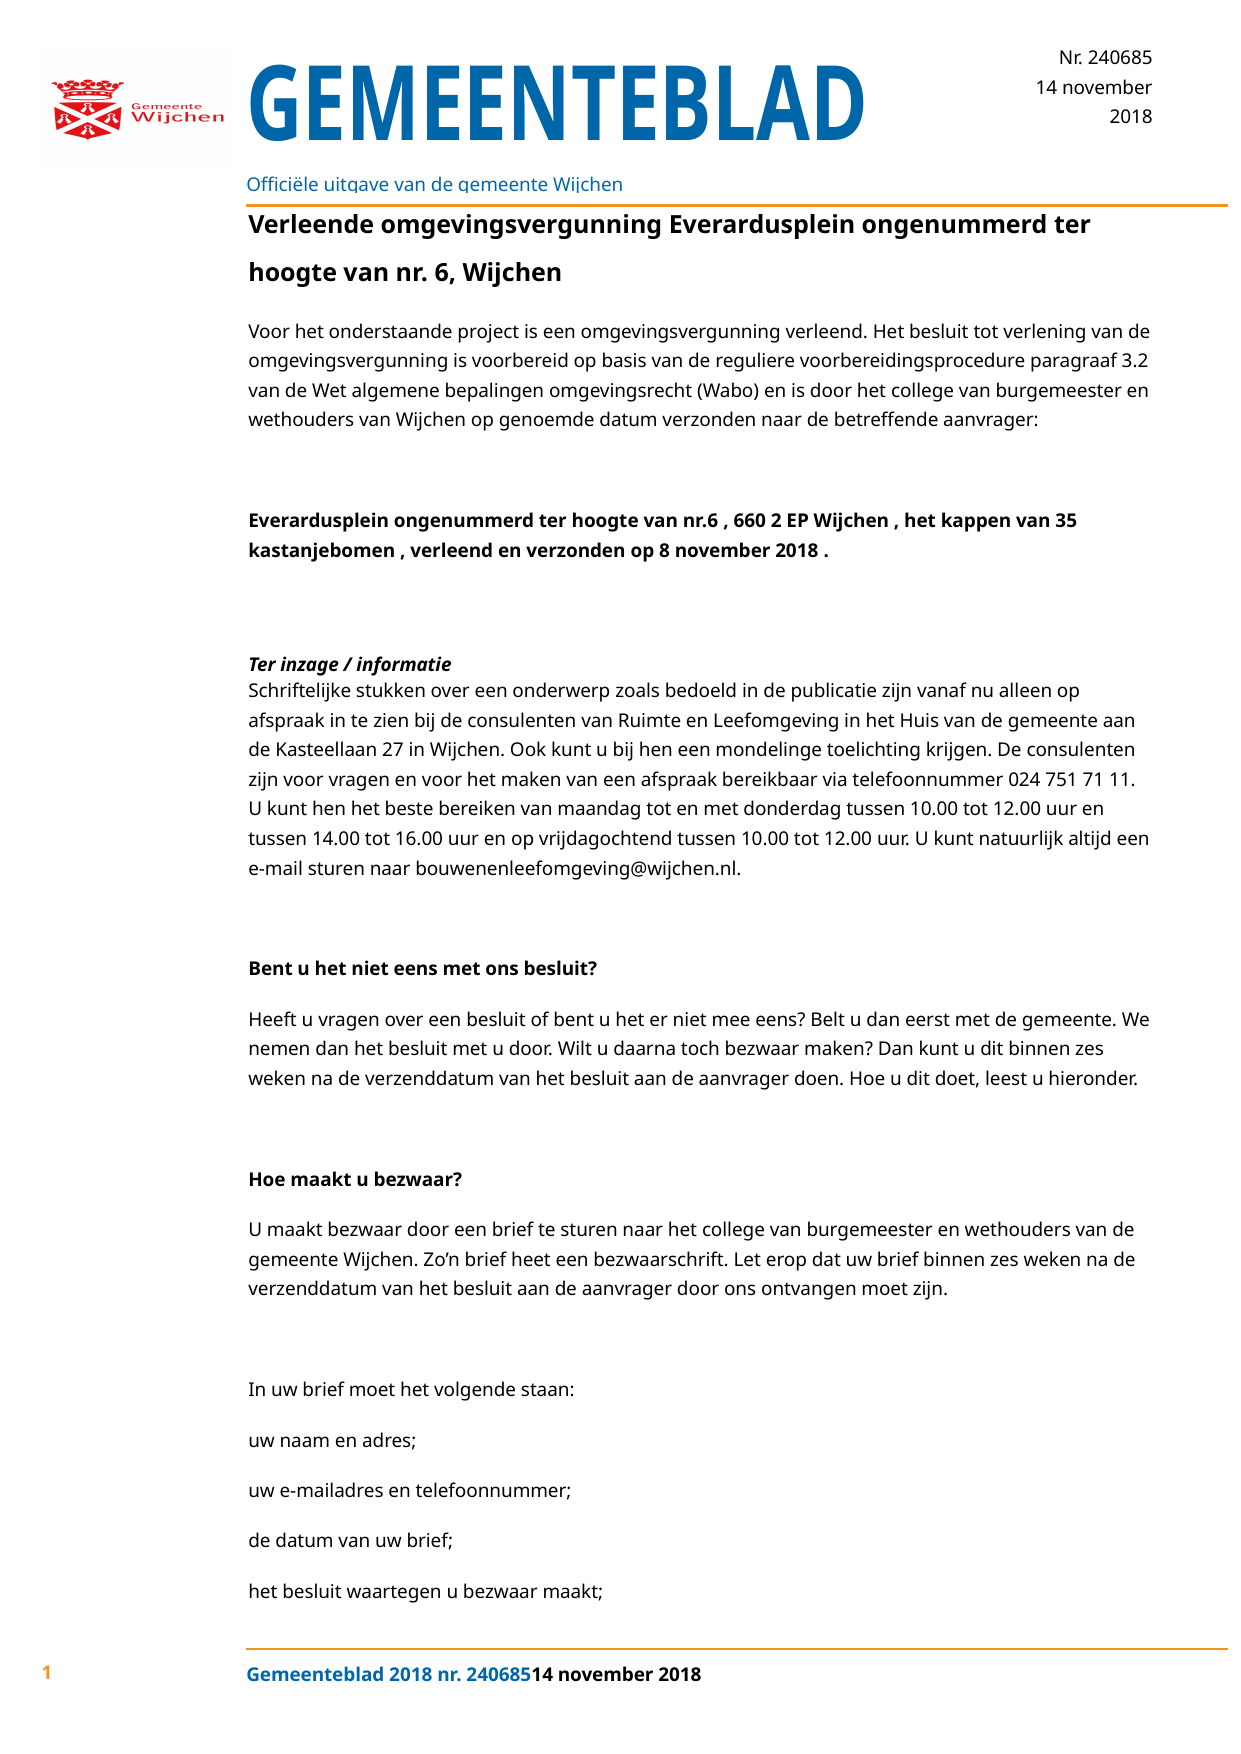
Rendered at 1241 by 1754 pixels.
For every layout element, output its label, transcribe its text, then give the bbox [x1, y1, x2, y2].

picture [41, 47, 231, 172]
text het besluit waartegen u bezwaar maakt; [248, 1578, 1152, 1604]
text Verleende omgevingsvergunning Everardusplein ongenummerd ter hoogte van nr. 6, Wijchen [248, 207, 1152, 288]
text Heeft u vragen over een besluit of bent u het er niet mee eens? Belt u dan eerst met de gemeente. We nemen dan het besluit met u door. Wilt u daarna toch bezwaar maken? Dan kunt u dit binnen zes weken na de verzenddatum van het besluit aan de aanvrager doen. Hoe u dit doet, leest u hieronder. [248, 1006, 1152, 1091]
text Hoe maakt u bezwaar? [248, 1166, 1152, 1192]
text Voor het onderstaande project is een omgevingsvergunning verleend. Het besluit tot verlening van de omgevingsvergunning is voorbereid op basis van de reguliere voorbereidingsprocedure paragraaf 3.2 van de Wet algemene bepalingen omgevingsrecht (Wabo) en is door het college van burgemeester en wethouders van Wijchen op genoemde datum verzonden naar de betreffende aanvrager: [248, 318, 1152, 432]
text U maakt bezwaar door een brief te sturen naar het college van burgemeester en wethouders van de gemeente Wijchen. Zo’n brief heet een bezwaarschrift. Let erop dat uw brief binnen zes weken na de verzenddatum van het besluit aan de aanvrager door ons ontvangen moet zijn. [248, 1216, 1152, 1301]
text Bent u het niet eens met ons besluit? [248, 956, 1152, 981]
text Schriftelijke stukken over een onderwerp zoals bedoeld in de publicatie zijn vanaf nu alleen op afspraak in te zien bij de consulenten van Ruimte en Leefomgeving in het Huis van de gemeente aan de Kasteellaan 27 in Wijchen. Ook kunt u bij hen een mondelinge toelichting krijgen. De consulenten zijn voor vragen en voor het maken van een afspraak bereikbaar via telefoonnummer 024 751 71 11. U kunt hen het beste bereiken van maandag tot en met donderdag tussen 10.00 tot 12.00 uur en tussen 14.00 tot 16.00 uur en op vrijdagochtend tussen 10.00 tot 12.00 uur. U kunt natuurlijk altijd een e-mail sturen naar bouwenenleefomgeving@wijchen.nl. [248, 677, 1152, 880]
text In uw brief moet het volgende staan: [248, 1376, 1152, 1402]
text uw e-mailadres en telefoonnummer; [248, 1477, 1152, 1503]
text Ter inzage / informatie [248, 651, 1152, 677]
text uw naam en adres; [248, 1427, 1152, 1452]
text Everardusplein ongenummerd ter hoogte van nr.6 , 660 2 EP Wijchen , het kappen van 35 kastanjebomen , verleend en verzonden op 8 november 2018 . [248, 507, 1152, 563]
text de datum van uw brief; [248, 1528, 1152, 1553]
